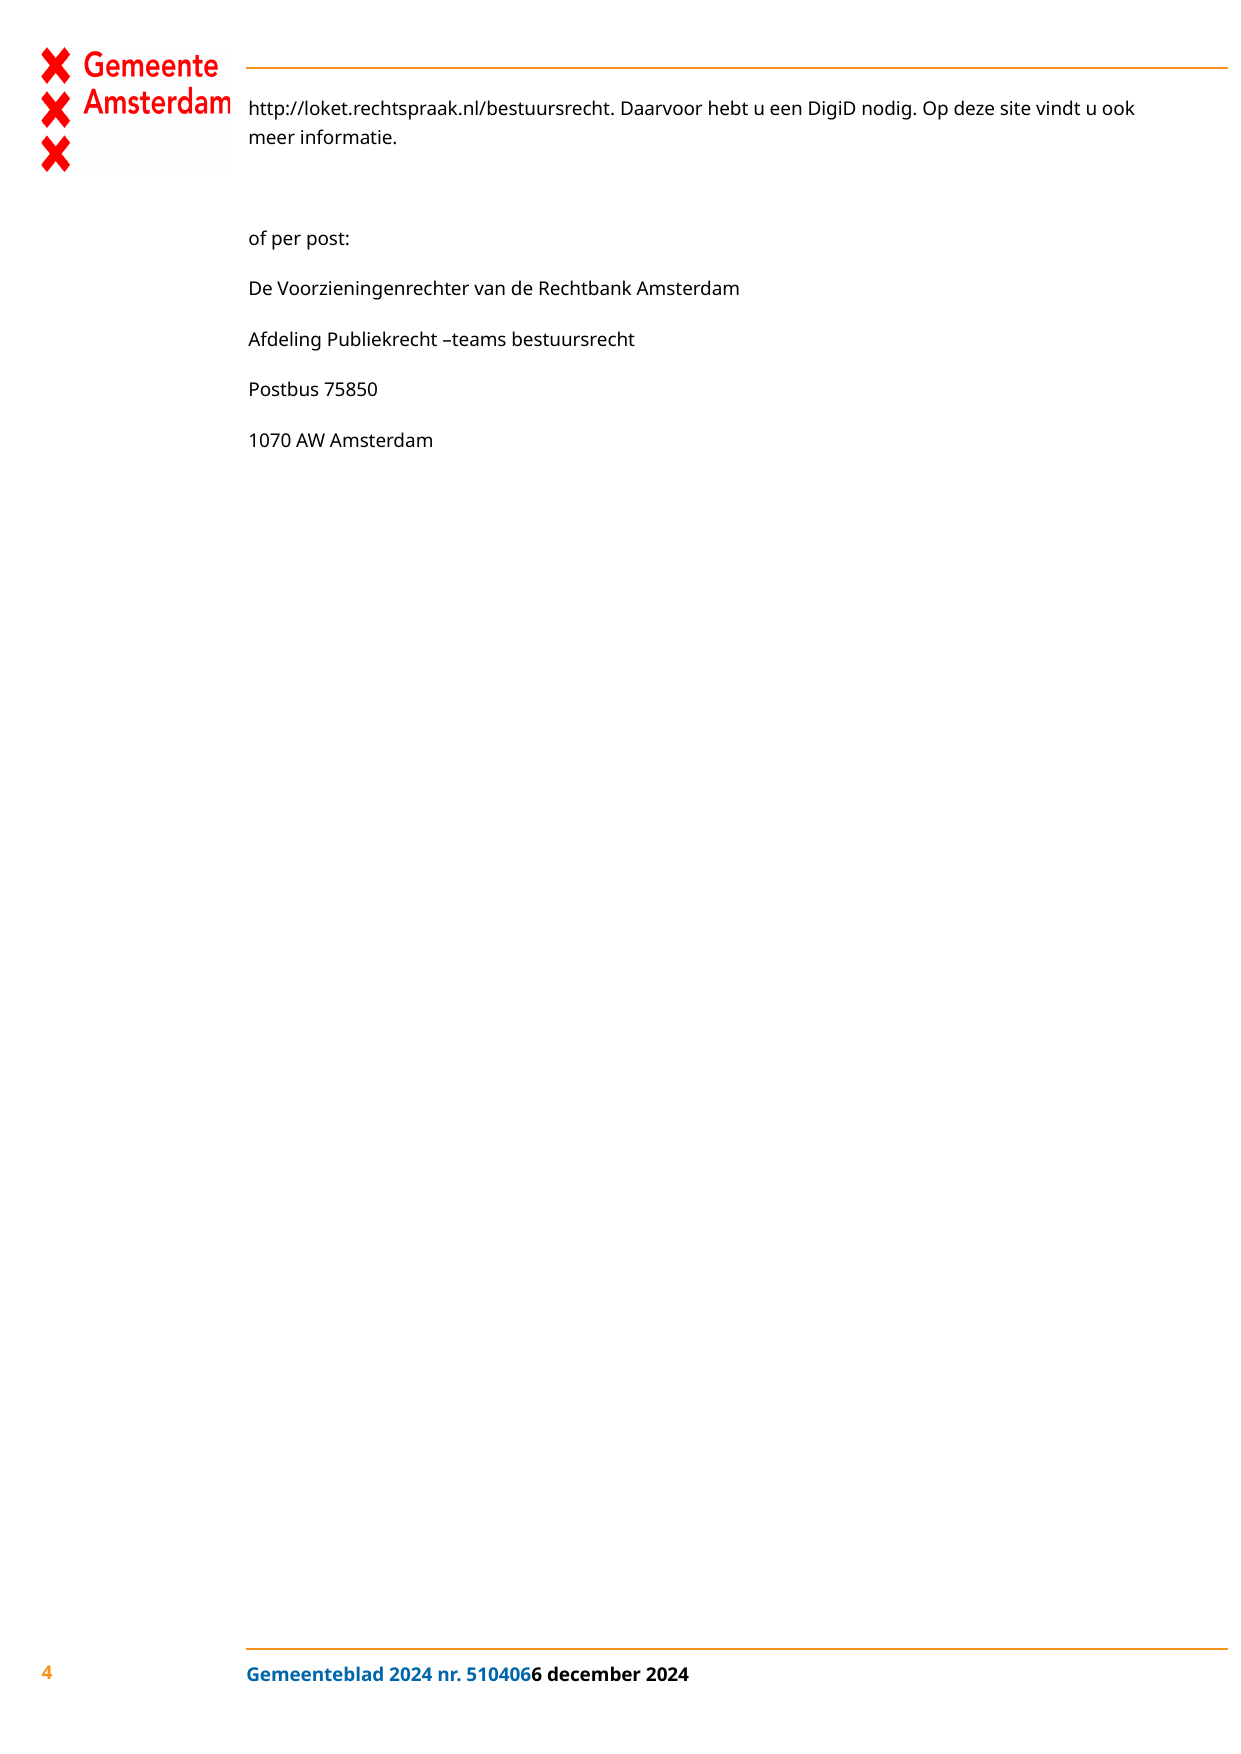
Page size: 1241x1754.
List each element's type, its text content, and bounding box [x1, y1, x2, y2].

text http://loket.rechtspraak.nl/bestuursrecht. Daarvoor hebt u een DigiD nodig. Op deze site vindt u ook meer informatie. [248, 95, 1152, 150]
text De Voorzieningenrechter van de Rechtbank Amsterdam [248, 276, 1152, 301]
text of per post: [248, 225, 1152, 251]
text Postbus 75850 [248, 376, 1152, 402]
text 1070 AW Amsterdam [248, 427, 1152, 453]
picture [41, 47, 231, 172]
text Afdeling Publiekrecht –teams bestuursrecht [248, 326, 1152, 352]
